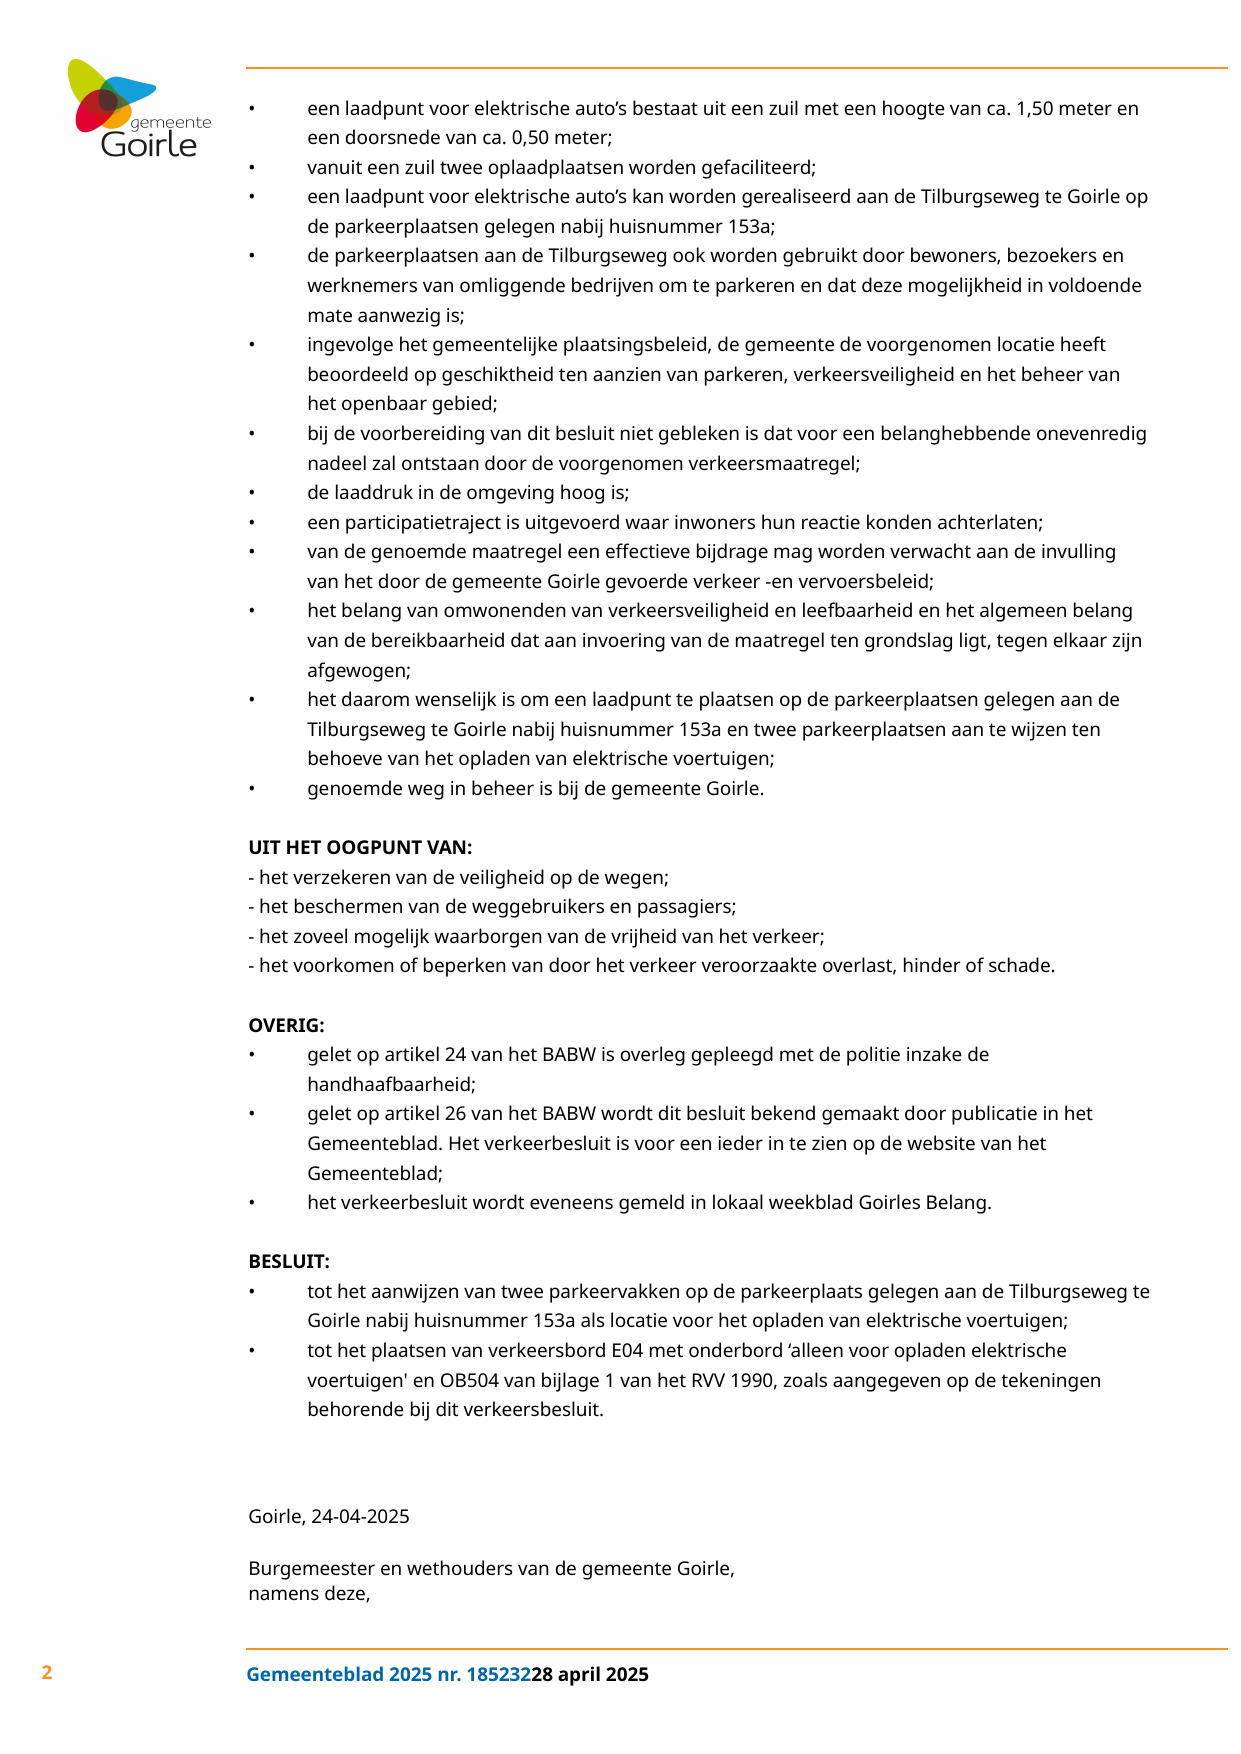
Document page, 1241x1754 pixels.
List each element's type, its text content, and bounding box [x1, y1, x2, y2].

list van de genoemde maatregel een effectieve bijdrage mag worden verwacht aan de invulling van het door de gemeente Goirle gevoerde verkeer -en vervoersbeleid; [248, 538, 1152, 594]
list ingevolge het gemeentelijke plaatsingsbeleid, de gemeente de voorgenomen locatie heeft beoordeeld op geschiktheid ten aanzien van parkeren, verkeersveiligheid en het beheer van het openbaar gebied; [248, 331, 1152, 416]
list tot het plaatsen van verkeersbord E04 met onderbord ‘alleen voor opladen elektrische voertuigen' en OB504 van bijlage 1 van het RVV 1990, zoals aangegeven op de tekeningen behorende bij dit verkeersbesluit. [248, 1337, 1152, 1422]
text BESLUIT: [248, 1248, 1152, 1274]
list tot het aanwijzen van twee parkeervakken op de parkeerplaats gelegen aan de Tilburgseweg te Goirle nabij huisnummer 153a als locatie voor het opladen van elektrische voertuigen; [248, 1278, 1152, 1333]
list een laadpunt voor elektrische auto’s kan worden gerealiseerd aan de Tilburgseweg te Goirle op de parkeerplaatsen gelegen nabij huisnummer 153a; [248, 183, 1152, 239]
list de parkeerplaatsen aan de Tilburgseweg ook worden gebruikt door bewoners, bezoekers en werknemers van omliggende bedrijven om te parkeren en dat deze mogelijkheid in voldoende mate aanwezig is; [248, 243, 1152, 328]
list het verkeerbesluit wordt eveneens gemeld in lokaal weekblad Goirles Belang. [248, 1189, 1152, 1215]
text - het zoveel mogelijk waarborgen van de vrijheid van het verkeer; [248, 923, 1152, 949]
list genoemde weg in beheer is bij de gemeente Goirle. [248, 775, 1152, 801]
list bij de voorbereiding van dit besluit niet gebleken is dat voor een belanghebbende onevenredig nadeel zal ontstaan door de voorgenomen verkeersmaatregel; [248, 420, 1152, 476]
list het belang van omwonenden van verkeersveiligheid en leefbaarheid en het algemeen belang van de bereikbaarheid dat aan invoering van de maatregel ten grondslag ligt, tegen elkaar zijn afgewogen; [248, 598, 1152, 683]
list gelet op artikel 26 van het BABW wordt dit besluit bekend gemaakt door publicatie in het Gemeenteblad. Het verkeerbesluit is voor een ieder in te zien op de website van het Gemeenteblad; [248, 1101, 1152, 1186]
list gelet op artikel 24 van het BABW is overleg gepleegd met de politie inzake de handhaafbaarheid; [248, 1041, 1152, 1097]
text OVERIG: [248, 1012, 1152, 1038]
text namens deze, [248, 1581, 1152, 1606]
picture [41, 47, 231, 172]
list vanuit een zuil twee oplaadplaatsen worden gefaciliteerd; [248, 154, 1152, 180]
list het daarom wenselijk is om een laadpunt te plaatsen op de parkeerplaatsen gelegen aan de Tilburgseweg te Goirle nabij huisnummer 153a en twee parkeerplaatsen aan te wijzen ten behoeve van het opladen van elektrische voertuigen; [248, 686, 1152, 771]
text Goirle, 24-04-2025 [248, 1503, 1152, 1529]
text - het voorkomen of beperken van door het verkeer veroorzaakte overlast, hinder of schade. [248, 953, 1152, 978]
text UIT HET OOGPUNT VAN: [248, 834, 1152, 860]
list een participatietraject is uitgevoerd waar inwoners hun reactie konden achterlaten; [248, 509, 1152, 535]
text - het verzekeren van de veiligheid op de wegen; [248, 864, 1152, 890]
text - het beschermen van de weggebruikers en passagiers; [248, 893, 1152, 919]
text Burgemeester en wethouders van de gemeente Goirle, [248, 1555, 1152, 1581]
list de laaddruk in de omgeving hoog is; [248, 479, 1152, 505]
list een laadpunt voor elektrische auto’s bestaat uit een zuil met een hoogte van ca. 1,50 meter en een doorsnede van ca. 0,50 meter; [248, 95, 1152, 150]
